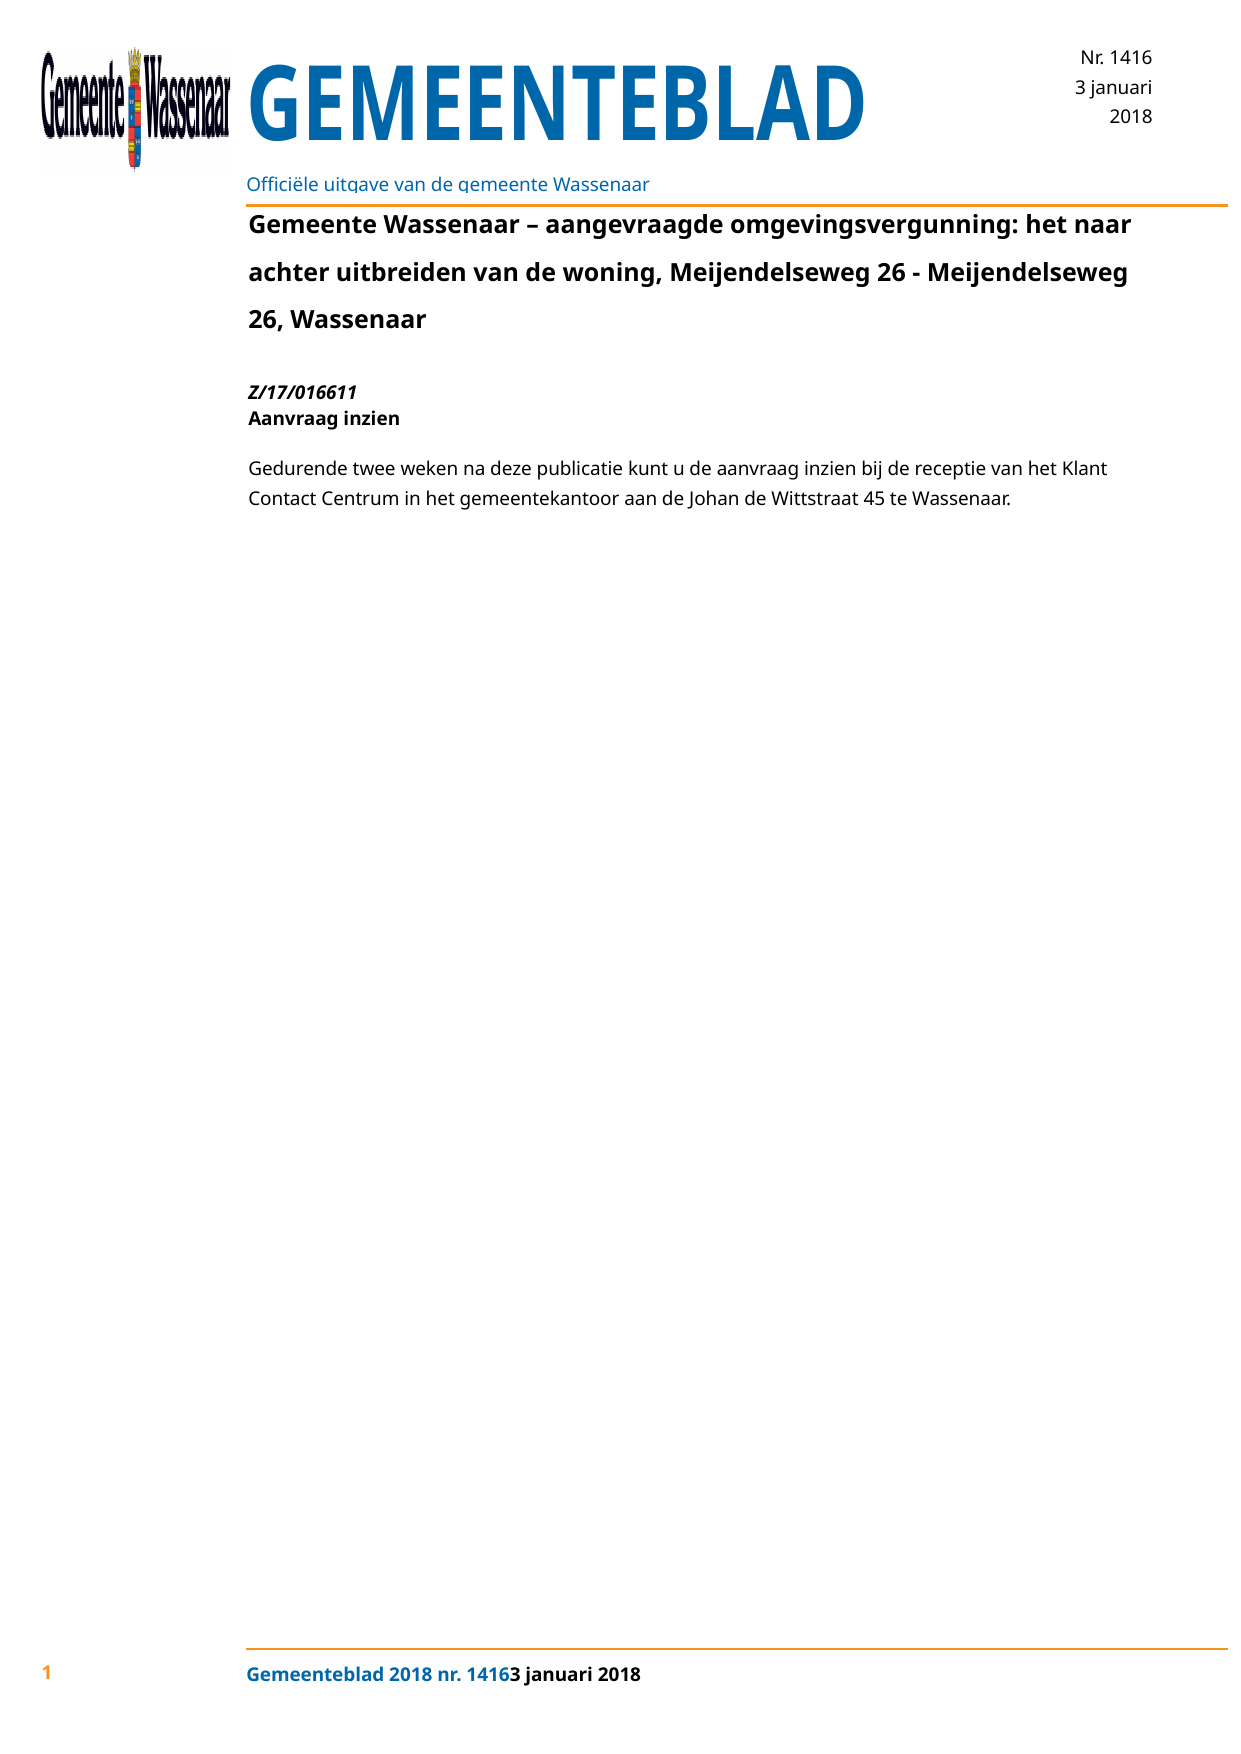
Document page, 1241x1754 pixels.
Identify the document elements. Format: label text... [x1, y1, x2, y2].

text Aanvraag inzien [248, 405, 1152, 431]
text Gemeente Wassenaar – aangevraagde omgevingsvergunning: het naar achter uitbreiden van de woning, Meijendelseweg 26 - Meijendelseweg 26, Wassenaar [248, 207, 1152, 336]
picture [41, 47, 231, 172]
text Gedurende twee weken na deze publicatie kunt u de aanvraag inzien bij de receptie van het Klant Contact Centrum in het gemeentekantoor aan de Johan de Wittstraat 45 te Wassenaar. [248, 455, 1152, 511]
text Z/17/016611 [248, 379, 1152, 405]
